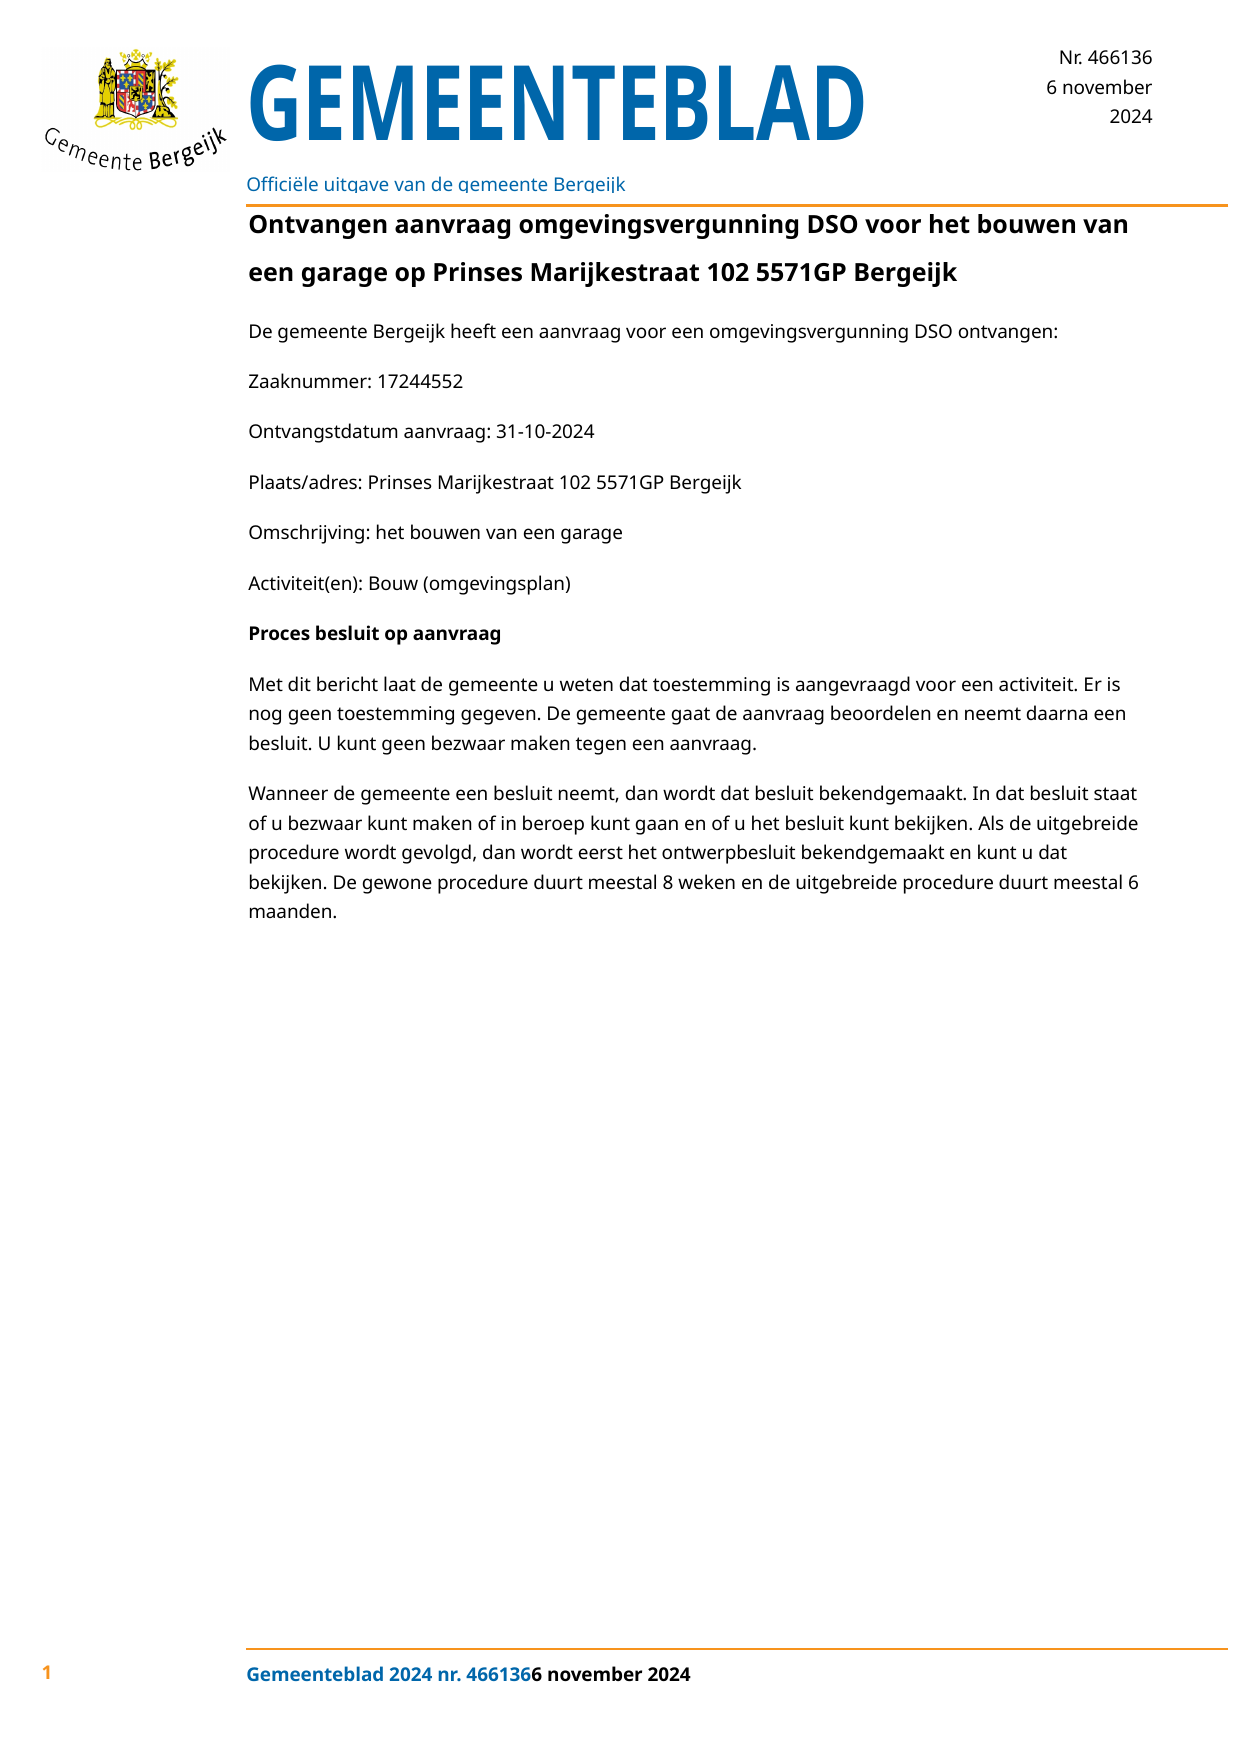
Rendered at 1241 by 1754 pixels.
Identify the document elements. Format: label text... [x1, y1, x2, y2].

text Wanneer de gemeente een besluit neemt, dan wordt dat besluit bekendgemaakt. In dat besluit staat of u bezwaar kunt maken of in beroep kunt gaan en of u het besluit kunt bekijken. Als de uitgebreide procedure wordt gevolgd, dan wordt eerst het ontwerpbesluit bekendgemaakt en kunt u dat bekijken. De gewone procedure duurt meestal 8 weken en de uitgebreide procedure duurt meestal 6 maanden. [248, 780, 1152, 924]
text Ontvangen aanvraag omgevingsvergunning DSO voor het bouwen van een garage op Prinses Marijkestraat 102 5571GP Bergeijk [248, 207, 1152, 288]
text Met dit bericht laat de gemeente u weten dat toestemming is aangevraagd voor een activiteit. Er is nog geen toestemming gegeven. De gemeente gaat de aanvraag beoordelen en neemt daarna een besluit. U kunt geen bezwaar maken tegen een aanvraag. [248, 671, 1152, 756]
text Plaats/adres: Prinses Marijkestraat 102 5571GP Bergeijk [248, 469, 1152, 495]
text Omschrijving: het bouwen van een garage [248, 519, 1152, 545]
text Activiteit(en): Bouw (omgevingsplan) [248, 570, 1152, 596]
text Proces besluit op aanvraag [248, 620, 1152, 646]
text Zaaknummer: 17244552 [248, 368, 1152, 394]
text Ontvangstdatum aanvraag: 31-10-2024 [248, 419, 1152, 444]
picture [41, 47, 231, 172]
text De gemeente Bergeijk heeft een aanvraag voor een omgevingsvergunning DSO ontvangen: [248, 318, 1152, 344]
